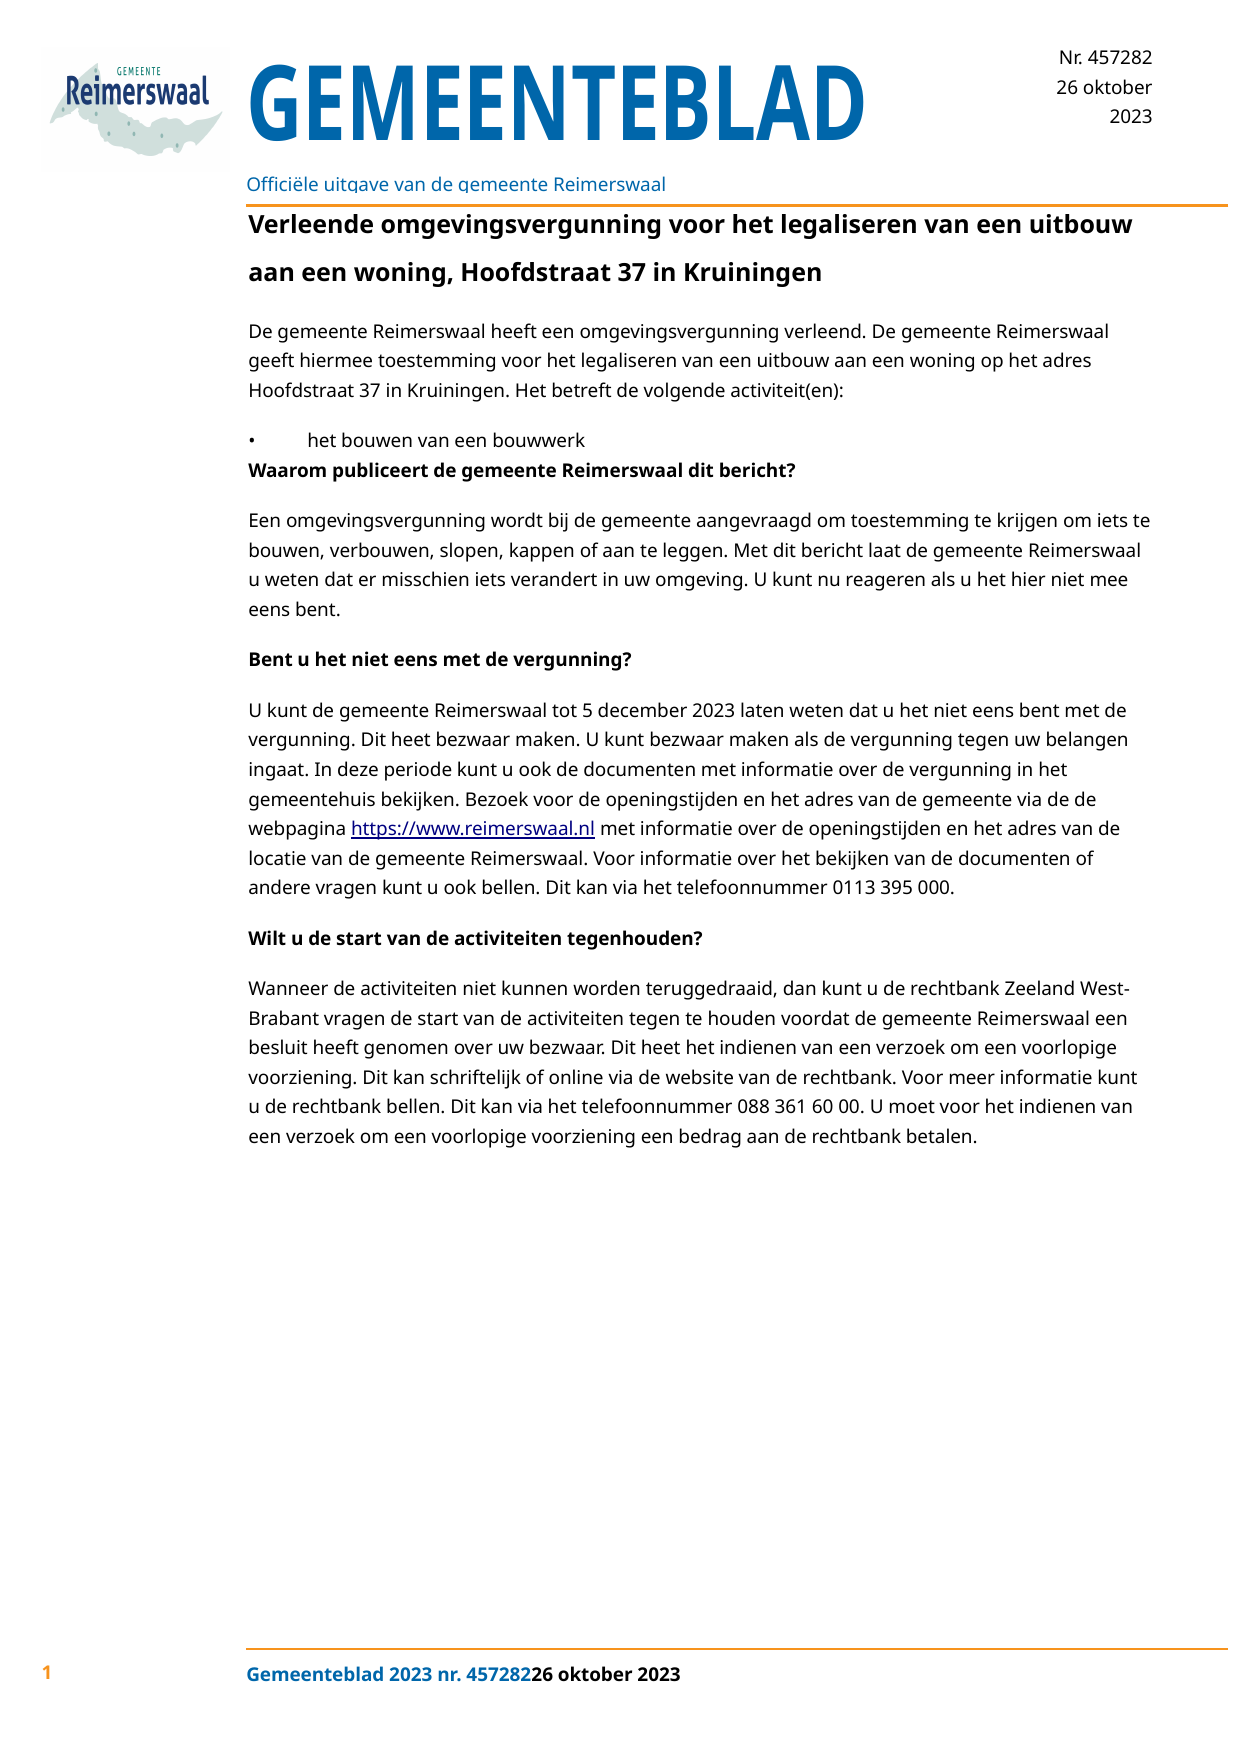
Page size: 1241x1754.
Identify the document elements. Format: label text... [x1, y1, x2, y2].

text Wilt u de start van de activiteiten tegenhouden? [248, 925, 1152, 951]
picture [41, 47, 231, 172]
list het bouwen van een bouwwerk [248, 427, 1152, 453]
text Een omgevingsvergunning wordt bij de gemeente aangevraagd om toestemming te krijgen om iets te bouwen, verbouwen, slopen, kappen of aan te leggen. Met dit bericht laat de gemeente Reimerswaal u weten dat er misschien iets verandert in uw omgeving. U kunt nu reageren als u het hier niet mee eens bent. [248, 507, 1152, 622]
text Wanneer de activiteiten niet kunnen worden teruggedraaid, dan kunt u de rechtbank Zeeland West-Brabant vragen de start van de activiteiten tegen te houden voordat de gemeente Reimerswaal een besluit heeft genomen over uw bezwaar. Dit heet het indienen van een verzoek om een voorlopige voorziening. Dit kan schriftelijk of online via de website van de rechtbank. Voor meer informatie kunt u de rechtbank bellen. Dit kan via het telefoonnummer 088 361 60 00. U moet voor het indienen van een verzoek om een voorlopige voorziening een bedrag aan de rechtbank betalen. [248, 975, 1152, 1149]
text Verleende omgevingsvergunning voor het legaliseren van een uitbouw aan een woning, Hoofdstraat 37 in Kruiningen [248, 207, 1152, 288]
text Bent u het niet eens met de vergunning? [248, 647, 1152, 672]
text Waarom publiceert de gemeente Reimerswaal dit bericht? [248, 457, 1152, 483]
text De gemeente Reimerswaal heeft een omgevingsvergunning verleend. De gemeente Reimerswaal geeft hiermee toestemming voor het legaliseren van een uitbouw aan een woning op het adres Hoofdstraat 37 in Kruiningen. Het betreft de volgende activiteit(en): [248, 318, 1152, 403]
text U kunt de gemeente Reimerswaal tot 5 december 2023 laten weten dat u het niet eens bent met de vergunning. Dit heet bezwaar maken. U kunt bezwaar maken als de vergunning tegen uw belangen ingaat. In deze periode kunt u ook de documenten met informatie over de vergunning in het gemeentehuis bekijken. Bezoek voor de openingstijden en het adres van de gemeente via de de webpagina https://www.reimerswaal.nl met informatie over de openingstijden en het adres van de locatie van de gemeente Reimerswaal. Voor informatie over het bekijken van de documenten of andere vragen kunt u ook bellen. Dit kan via het telefoonnummer 0113 395 000. [248, 697, 1152, 900]
